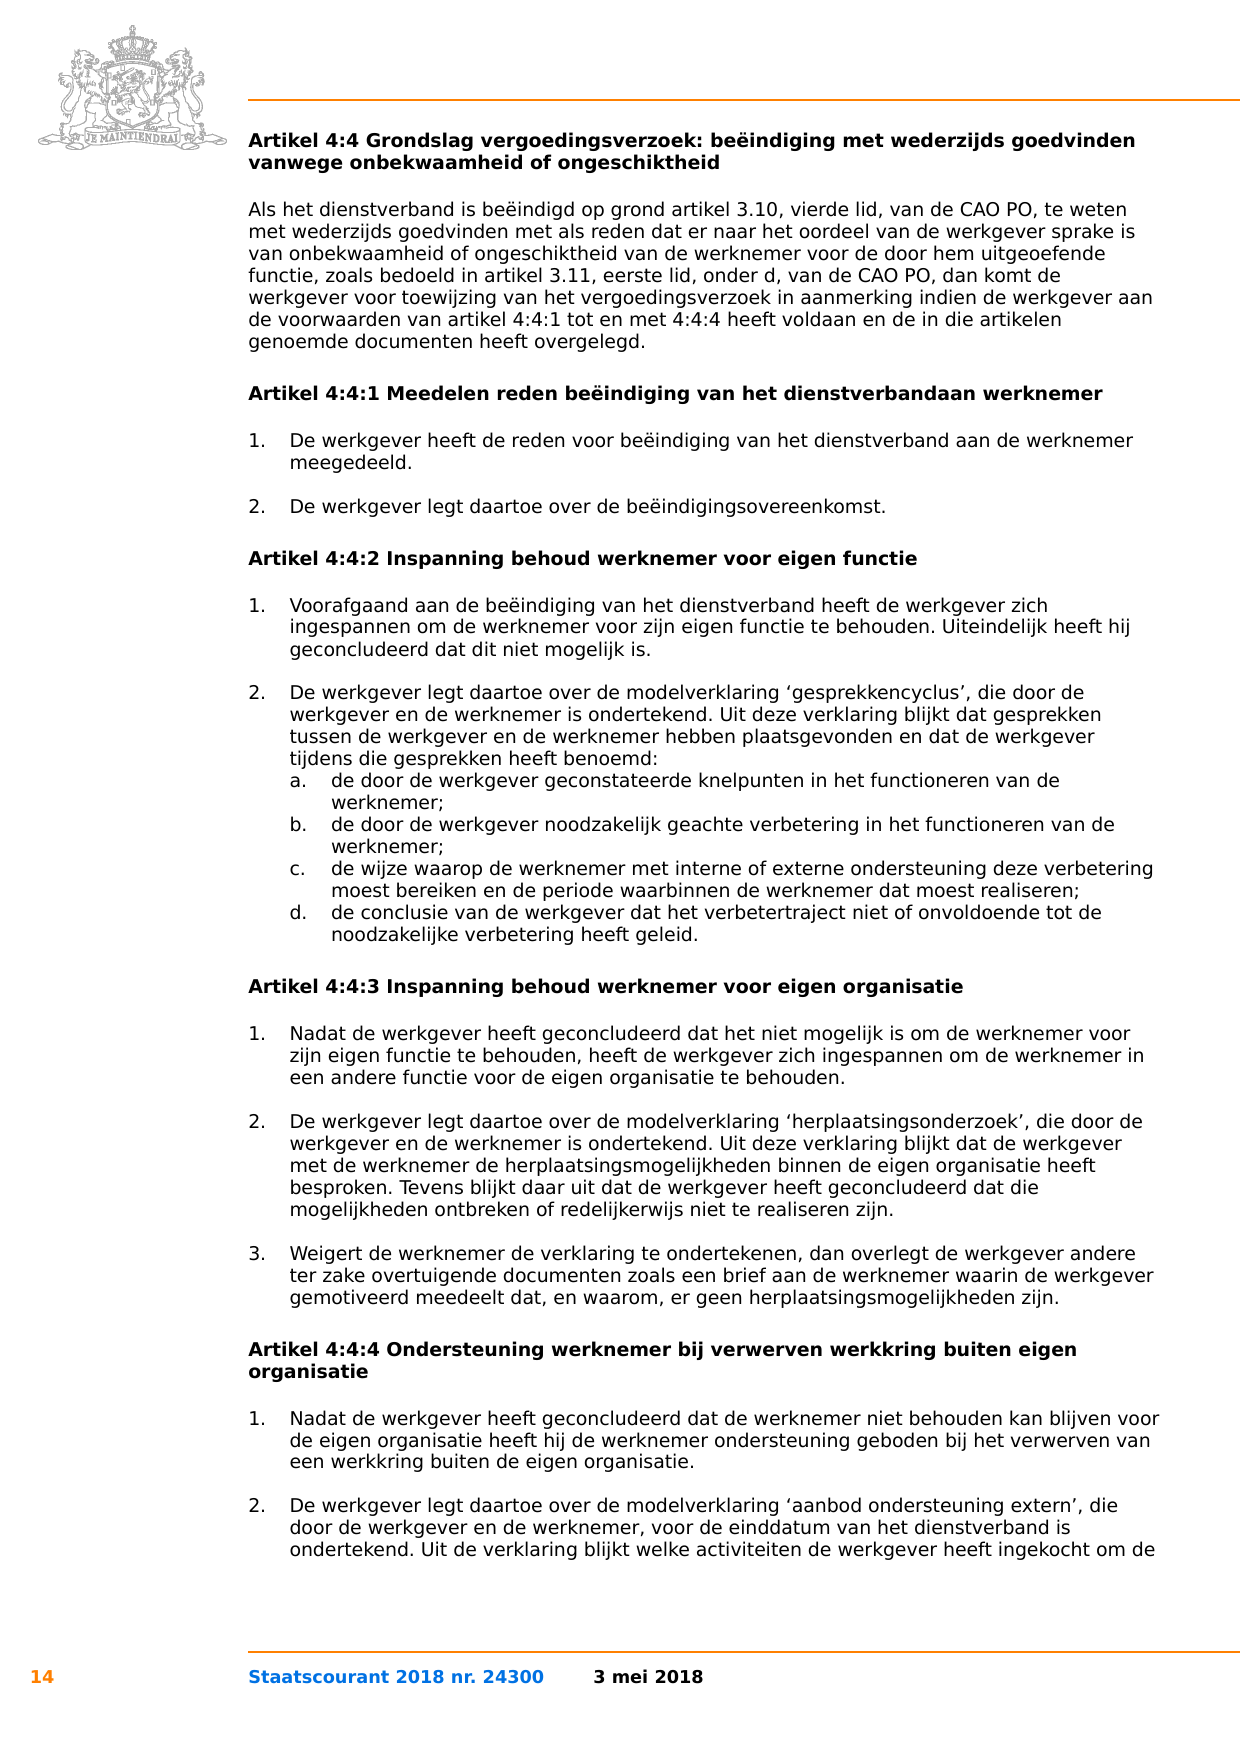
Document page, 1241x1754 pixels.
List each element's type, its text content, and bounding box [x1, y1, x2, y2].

text 2. De werkgever legt daartoe over de modelverklaring ‘herplaatsingsonderzoek’, die door de werkgever en de werknemer is ondertekend. Uit deze verklaring blijkt dat de werkgever met de werknemer de herplaatsingsmogelijkheden binnen de eigen organisatie heeft besproken. Tevens blijkt daar uit dat de werkgever heeft geconcludeerd dat die mogelijkheden ontbreken of redelijkerwijs niet te realiseren zijn. [248, 1111, 1163, 1221]
subtitle Artikel 4:4 Grondslag vergoedingsverzoek: beëindiging met wederzijds goedvinden vanwege onbekwaamheid of ongeschiktheid [248, 130, 1163, 174]
text a. de door de werkgever geconstateerde knelpunten in het functioneren van de werknemer; [289, 770, 1163, 814]
subtitle Artikel 4:4:3 Inspanning behoud werknemer voor eigen organisatie [248, 976, 1163, 998]
text 3. Weigert de werknemer de verklaring te ondertekenen, dan overlegt de werkgever andere ter zake overtuigende documenten zoals een brief aan de werknemer waarin de werkgever gemotiveerd meedeelt dat, en waarom, er geen herplaatsingsmogelijkheden zijn. [248, 1243, 1163, 1308]
text 2. De werkgever legt daartoe over de beëindigingsovereenkomst. [248, 496, 1163, 517]
text Als het dienstverband is beëindigd op grond artikel 3.10, vierde lid, van de CAO PO, te weten met wederzijds goedvinden met als reden dat er naar het oordeel van de werkgever sprake is van onbekwaamheid of ongeschiktheid van de werknemer voor de door hem uitgeoefende functie, zoals bedoeld in artikel 3.11, eerste lid, onder d, van de CAO PO, dan komt de werkgever voor toewijzing van het vergoedingsverzoek in aanmerking indien de werkgever aan de voorwaarden van artikel 4:4:1 tot en met 4:4:4 heeft voldaan en de in die artikelen genoemde documenten heeft overgelegd. [248, 199, 1163, 353]
subtitle Artikel 4:4:1 Meedelen reden beëindiging van het dienstverbandaan werknemer [248, 383, 1163, 405]
text c. de wijze waarop de werknemer met interne of externe ondersteuning deze verbetering moest bereiken en de periode waarbinnen de werknemer dat moest realiseren; [289, 858, 1163, 902]
text 1. De werkgever heeft de reden voor beëindiging van het dienstverband aan de werknemer meegedeeld. [248, 430, 1163, 474]
subtitle Artikel 4:4:4 Ondersteuning werknemer bij verwerven werkkring buiten eigen organisatie [248, 1338, 1163, 1382]
text 1. Voorafgaand aan de beëindiging van het dienstverband heeft de werkgever zich ingespannen om de werknemer voor zijn eigen functie te behouden. Uiteindelijk heeft hij geconcludeerd dat dit niet mogelijk is. [248, 594, 1163, 660]
text d. de conclusie van de werkgever dat het verbetertraject niet of onvoldoende tot de noodzakelijke verbetering heeft geleid. [289, 902, 1163, 946]
text 2. De werkgever legt daartoe over de modelverklaring ‘aanbod ondersteuning extern’, die door de werkgever en de werknemer, voor de einddatum van het dienstverband is ondertekend. Uit de verklaring blijkt welke activiteiten de werkgever heeft ingekocht om de [248, 1495, 1163, 1561]
text b. de door de werkgever noodzakelijk geachte verbetering in het functioneren van de werknemer; [289, 814, 1163, 858]
text 1. Nadat de werkgever heeft geconcludeerd dat de werknemer niet behouden kan blijven voor de eigen organisatie heeft hij de werknemer ondersteuning geboden bij het verwerven van een werkkring buiten de eigen organisatie. [248, 1407, 1163, 1473]
text 1. Nadat de werkgever heeft geconcludeerd dat het niet mogelijk is om de werknemer voor zijn eigen functie te behouden, heeft de werkgever zich ingespannen om de werknemer in een andere functie voor de eigen organisatie te behouden. [248, 1023, 1163, 1089]
subtitle Artikel 4:4:2 Inspanning behoud werknemer voor eigen functie [248, 547, 1163, 569]
text 2. De werkgever legt daartoe over de modelverklaring ‘gesprekkencyclus’, die door de werkgever en de werknemer is ondertekend. Uit deze verklaring blijkt dat gesprekken tussen de werkgever en de werknemer hebben plaatsgevonden en dat de werkgever tijdens die gesprekken heeft benoemd: [248, 682, 1163, 770]
picture [38, 25, 227, 150]
